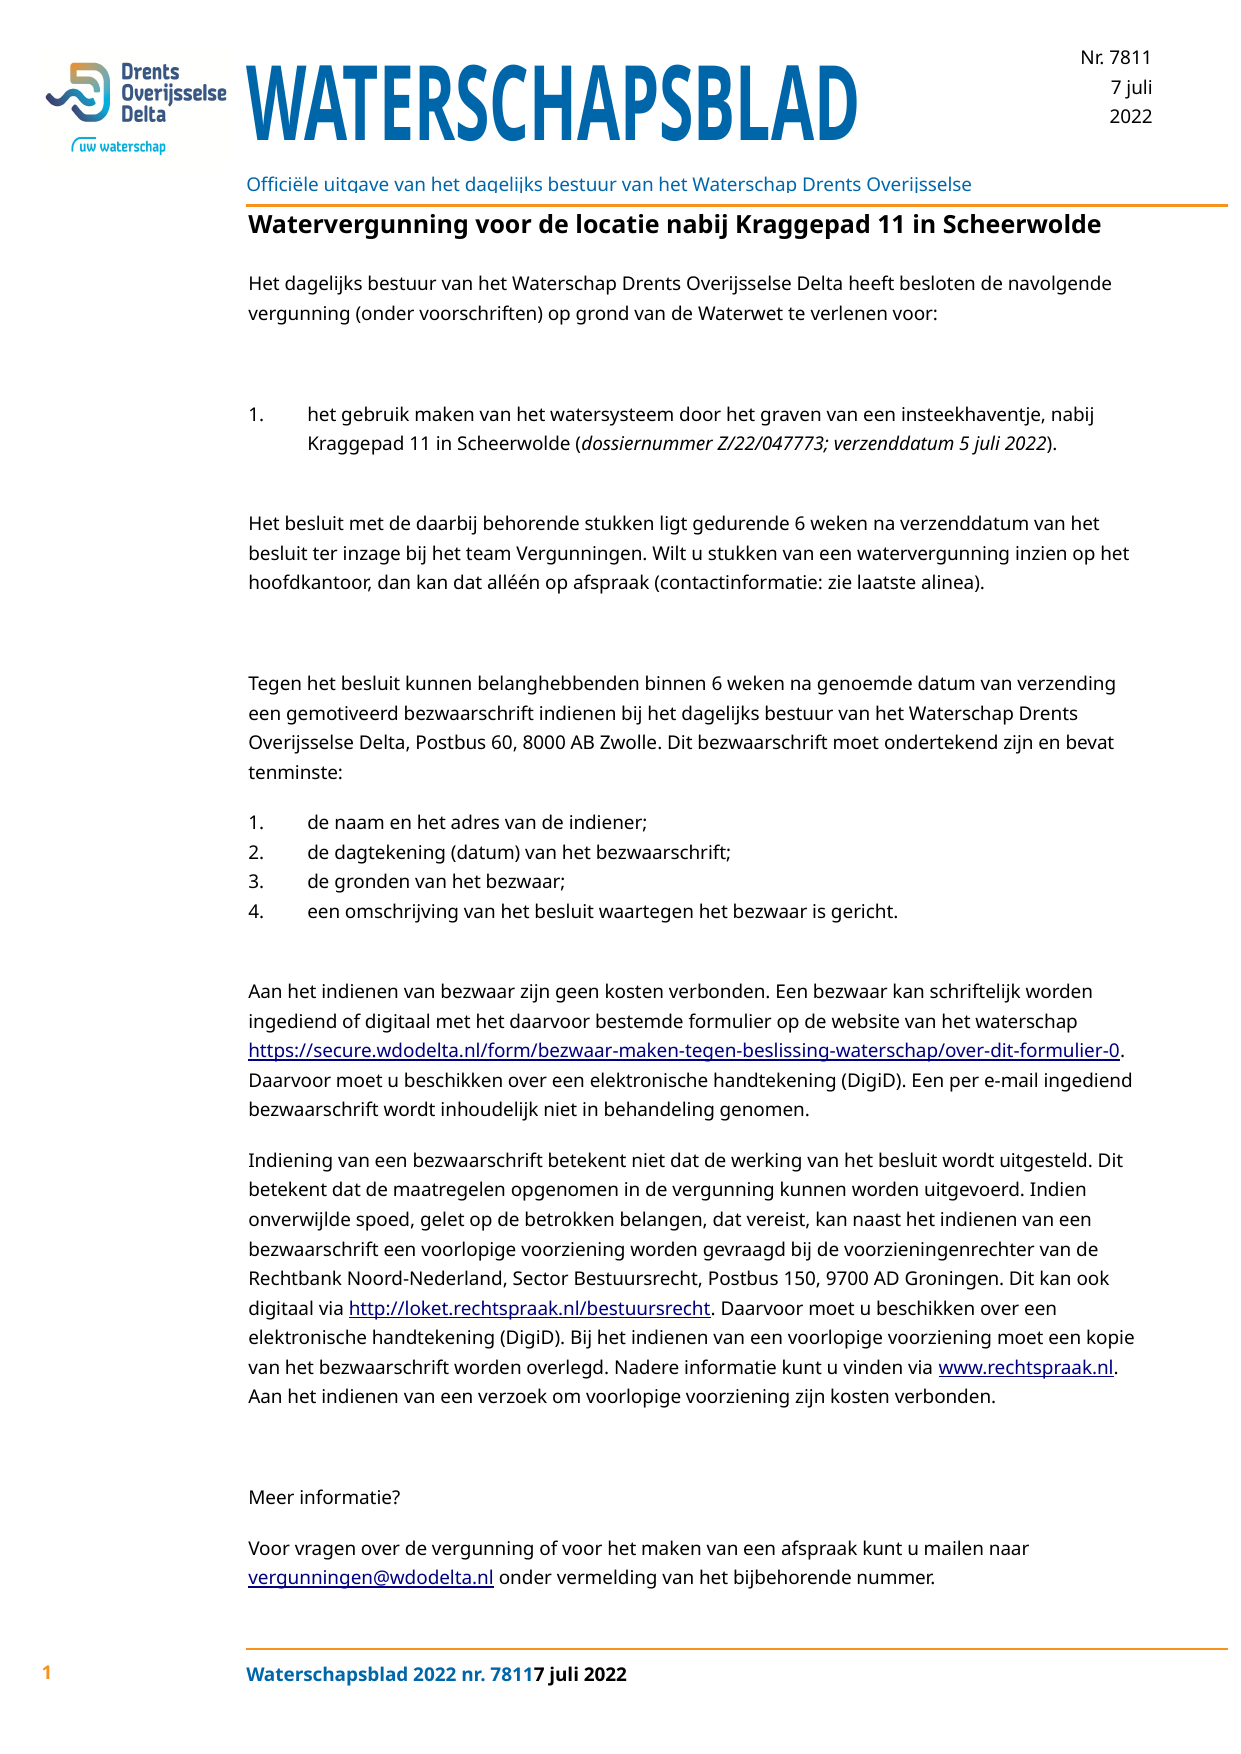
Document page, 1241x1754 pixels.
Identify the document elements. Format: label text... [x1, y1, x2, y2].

list de naam en het adres van de indiener; [248, 809, 1152, 835]
text Voor vragen over de vergunning of voor het maken van een afspraak kunt u mailen naar vergunningen@wdodelta.nl onder vermelding van het bijbehorende nummer. [248, 1535, 1152, 1590]
text Watervergunning voor de locatie nabij Kraggepad 11 in Scheerwolde [248, 207, 1152, 241]
text Het besluit met de daarbij behorende stukken ligt gedurende 6 weken na verzenddatum van het besluit ter inzage bij het team Vergunningen. Wilt u stukken van een watervergunning inzien op het hoofdkantoor, dan kan dat alléén op afspraak (contactinformatie: zie laatste alinea). [248, 510, 1152, 595]
picture [41, 47, 231, 172]
text Tegen het besluit kunnen belanghebbenden binnen 6 weken na genoemde datum van verzending een gemotiveerd bezwaarschrift indienen bij het dagelijks bestuur van het Waterschap Drents Overijsselse Delta, Postbus 60, 8000 AB Zwolle. Dit bezwaarschrift moet ondertekend zijn en bevat tenminste: [248, 670, 1152, 785]
text Aan het indienen van bezwaar zijn geen kosten verbonden. Een bezwaar kan schriftelijk worden ingediend of digitaal met het daarvoor bestemde formulier op de website van het waterschap https://secure.wdodelta.nl/form/bezwaar-maken-tegen-beslissing-waterschap/over-dit-formulier-0. Daarvoor moet u beschikken over een elektronische handtekening (DigiD). Een per e-mail ingediend bezwaarschrift wordt inhoudelijk niet in behandeling genomen. [248, 978, 1152, 1122]
text Meer informatie? [248, 1484, 1152, 1510]
list de gronden van het bezwaar; [248, 869, 1152, 894]
list het gebruik maken van het watersysteem door het graven van een insteekhaventje, nabij Kraggepad 11 in Scheerwolde (dossiernummer Z/22/047773; verzenddatum 5 juli 2022). [248, 401, 1152, 456]
text Het dagelijks bestuur van het Waterschap Drents Overijsselse Delta heeft besloten de navolgende vergunning (onder voorschriften) op grond van de Waterwet te verlenen voor: [248, 270, 1152, 326]
list de dagtekening (datum) van het bezwaarschrift; [248, 839, 1152, 865]
text Indiening van een bezwaarschrift betekent niet dat de werking van het besluit wordt uitgesteld. Dit betekent dat de maatregelen opgenomen in de vergunning kunnen worden uitgevoerd. Indien onverwijlde spoed, gelet op de betrokken belangen, dat vereist, kan naast het indienen van een bezwaarschrift een voorlopige voorziening worden gevraagd bij de voorzieningenrechter van de Rechtbank Noord-Nederland, Sector Bestuursrecht, Postbus 150, 9700 AD Groningen. Dit kan ook digitaal via http://loket.rechtspraak.nl/bestuursrecht. Daarvoor moet u beschikken over een elektronische handtekening (DigiD). Bij het indienen van een voorlopige voorziening moet een kopie van het bezwaarschrift worden overlegd. Nadere informatie kunt u vinden via www.rechtspraak.nl. Aan het indienen van een verzoek om voorlopige voorziening zijn kosten verbonden. [248, 1147, 1152, 1409]
list een omschrijving van het besluit waartegen het bezwaar is gericht. [248, 898, 1152, 924]
